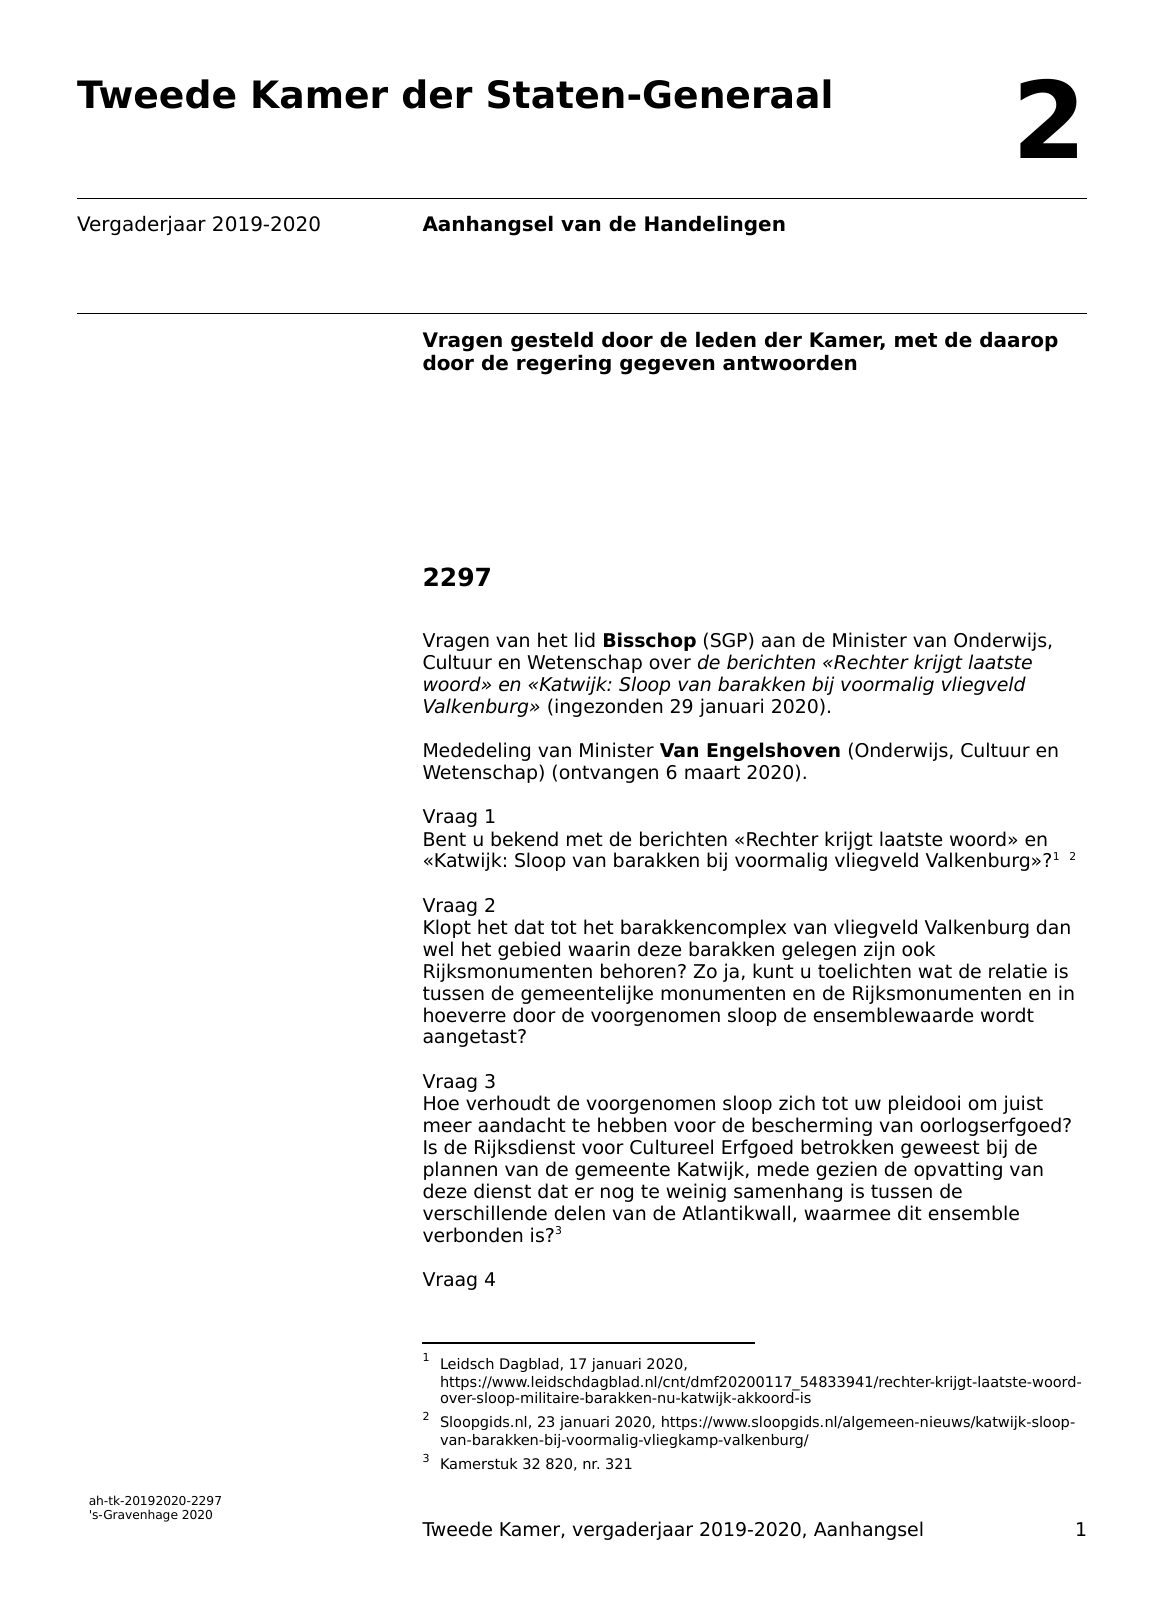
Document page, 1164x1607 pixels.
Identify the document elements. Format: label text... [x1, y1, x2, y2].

table_cell [77, 314, 422, 375]
text Vraag 1 [422, 806, 1087, 828]
text ah-tk-20192020-2297 [88, 1494, 323, 1508]
text Vragen van het lid Bisschop (SGP) aan de Minister van Onderwijs, Cultuur en Wetenschap over de berichten «Rechter krijgt laatste woord» en «Katwijk: Sloop van barakken bij voormalig vliegveld Valkenburg» (ingezonden 29 januari 2020). [422, 630, 1087, 718]
table_header Tweede Kamer der Staten-Generaal [77, 59, 886, 198]
text Sloopgids.nl, 23 januari 2020, https://www.sloopgids.nl/algemeen-nieuws/katwijk-sloop-van-barakken-bij-voormalig-vliegkamp-valkenburg/ [422, 1410, 1087, 1449]
text 2297 [422, 563, 1087, 592]
text Leidsch Dagblad, 17 januari 2020, https://www.leidschdagblad.nl/cnt/dmf20200117_54833941/rechter-krijgt-laatste-woord-over-sloop-militaire-barakken-nu-katwijk-akkoord-is [422, 1352, 1087, 1407]
table_cell Aanhangsel van de Handelingen [422, 199, 1087, 313]
table_cell Vragen gesteld door de leden der Kamer, met de daarop door de regering gegeven antwoorden [422, 314, 1087, 375]
text Vraag 2 [422, 894, 1087, 917]
text Klopt het dat tot het barakkencomplex van vliegveld Valkenburg dan wel het gebied waarin deze barakken gelegen zijn ook Rijksmonumenten behoren? Zo ja, kunt u toelichten wat de relatie is tussen de gemeentelijke monumenten en de Rijksmonumenten en in hoeverre door de voorgenomen sloop de ensemblewaarde wordt aangetast? [422, 917, 1087, 1048]
table_cell Vergaderjaar 2019-2020 [77, 199, 422, 313]
text 's-Gravenhage 2020 [88, 1508, 323, 1522]
text Vraag 3 [422, 1071, 1087, 1093]
text Kamerstuk 32 820, nr. 321 [422, 1452, 1087, 1474]
table_header 2 [886, 59, 1087, 198]
text Bent u bekend met de berichten «Rechter krijgt laatste woord» en «Katwijk: Sloop van barakken bij voormalig vliegveld Valkenburg»? [422, 828, 1087, 872]
text Hoe verhoudt de voorgenomen sloop zich tot uw pleidooi om juist meer aandacht te hebben voor de bescherming van oorlogserfgoed? Is de Rijksdienst voor Cultureel Erfgoed betrokken geweest bij de plannen van de gemeente Katwijk, mede gezien de opvatting van deze dienst dat er nog te weinig samenhang is tussen de verschillende delen van de Atlantikwall, waarmee dit ensemble verbonden is? [422, 1093, 1087, 1246]
text Mededeling van Minister Van Engelshoven (Onderwijs, Cultuur en Wetenschap) (ontvangen 6 maart 2020). [422, 740, 1087, 784]
text Vraag 4 [422, 1269, 1087, 1291]
